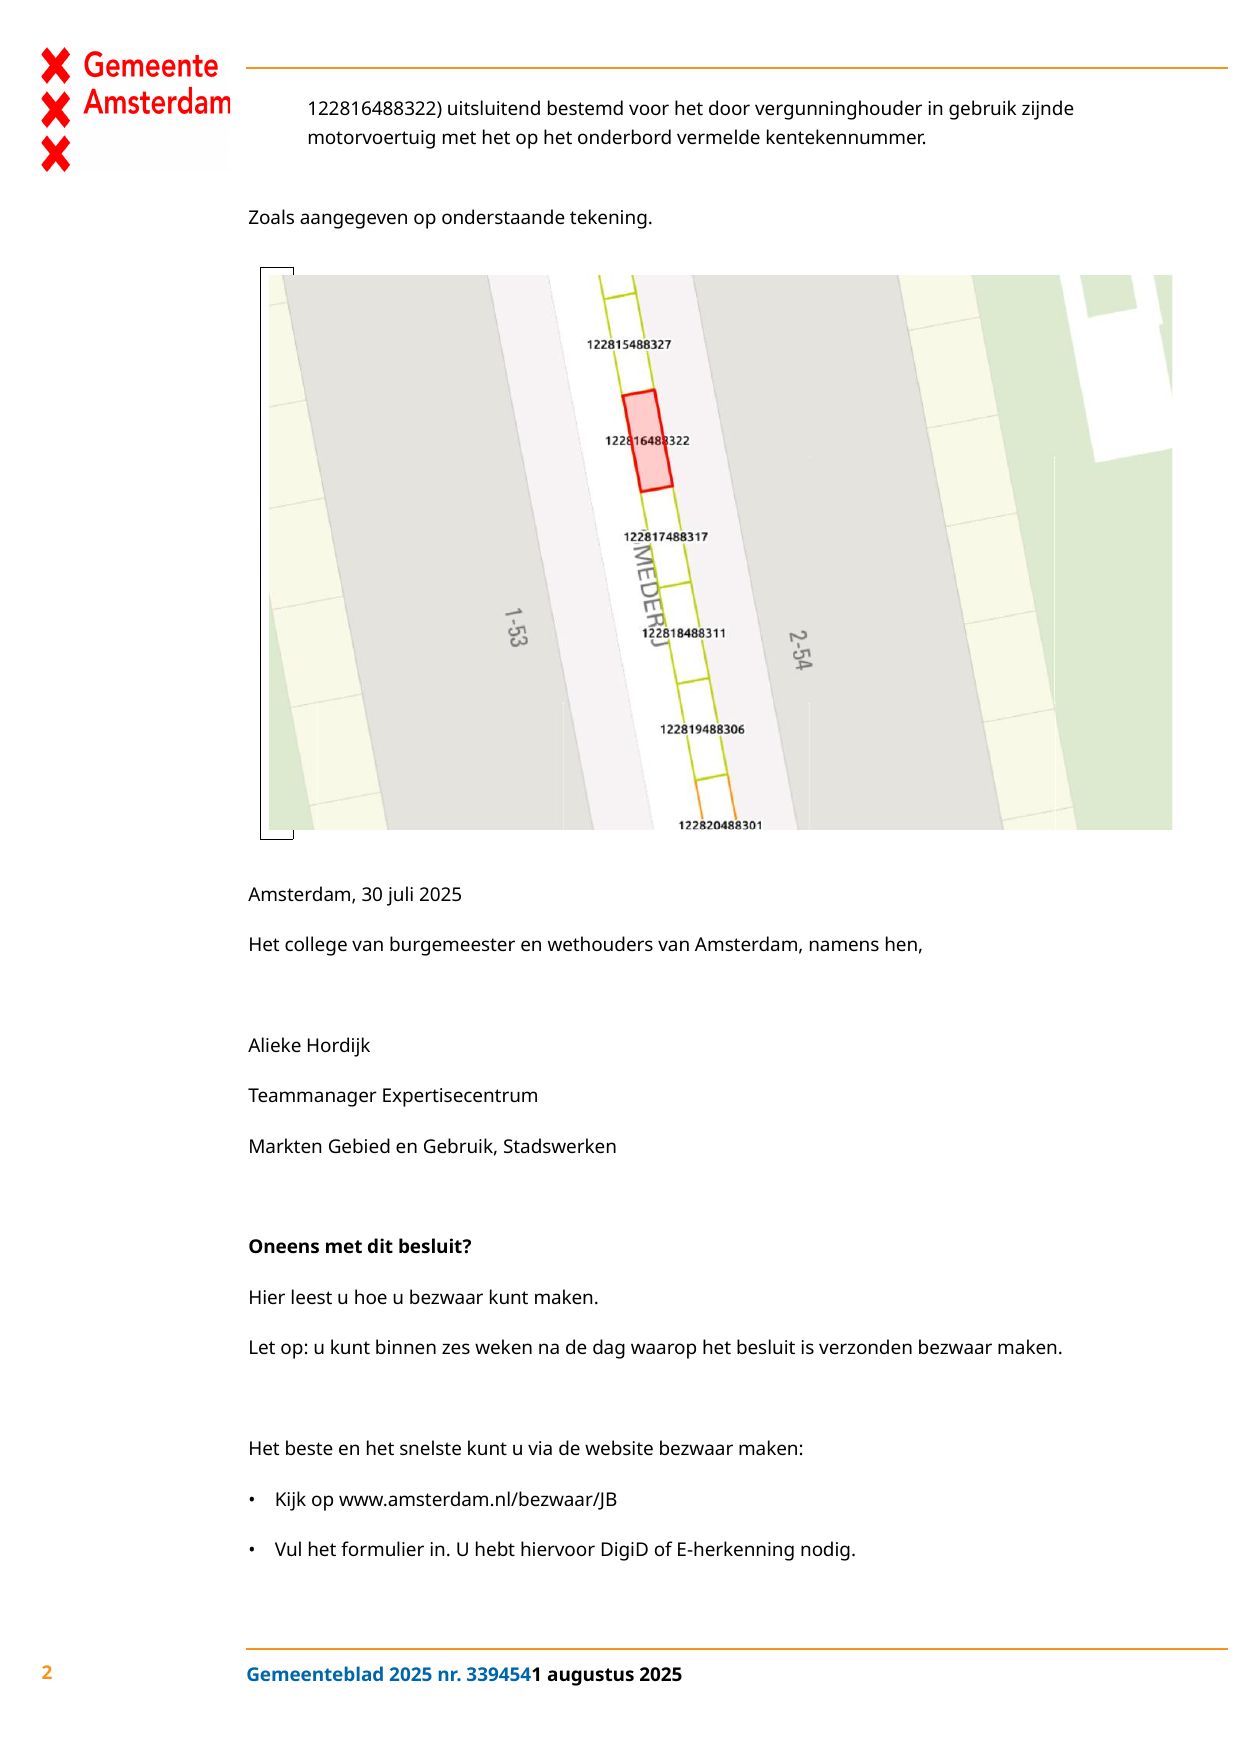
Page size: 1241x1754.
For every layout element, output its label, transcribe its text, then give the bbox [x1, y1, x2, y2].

text Let op: u kunt binnen zes weken na de dag waarop het besluit is verzonden bezwaar maken. [248, 1334, 1152, 1360]
text Hier leest u hoe u bezwaar kunt maken. [248, 1284, 1152, 1310]
text Het beste en het snelste kunt u via de website bezwaar maken: [248, 1435, 1152, 1461]
text Teammanager Expertisecentrum [248, 1082, 1152, 1108]
picture [268, 275, 1173, 830]
text Het college van burgemeester en wethouders van Amsterdam, namens hen, [248, 931, 1152, 957]
text • Kijk op www.amsterdam.nl/bezwaar/JB [248, 1486, 1152, 1512]
text Alieke Hordijk [248, 1032, 1152, 1058]
text Markten Gebied en Gebruik, Stadswerken [248, 1133, 1152, 1159]
list 122816488322) uitsluitend bestemd voor het door vergunninghouder in gebruik zijnde motorvoertuig met het op het onderbord vermelde kentekennummer. [248, 95, 1152, 150]
text • Vul het formulier in. U hebt hiervoor DigiD of E-herkenning nodig. [248, 1536, 1152, 1562]
text Amsterdam, 30 juli 2025 [248, 881, 1152, 907]
text Oneens met dit besluit? [248, 1234, 1152, 1259]
text Zoals aangegeven op onderstaande tekening. [248, 204, 1152, 230]
picture [41, 47, 231, 172]
